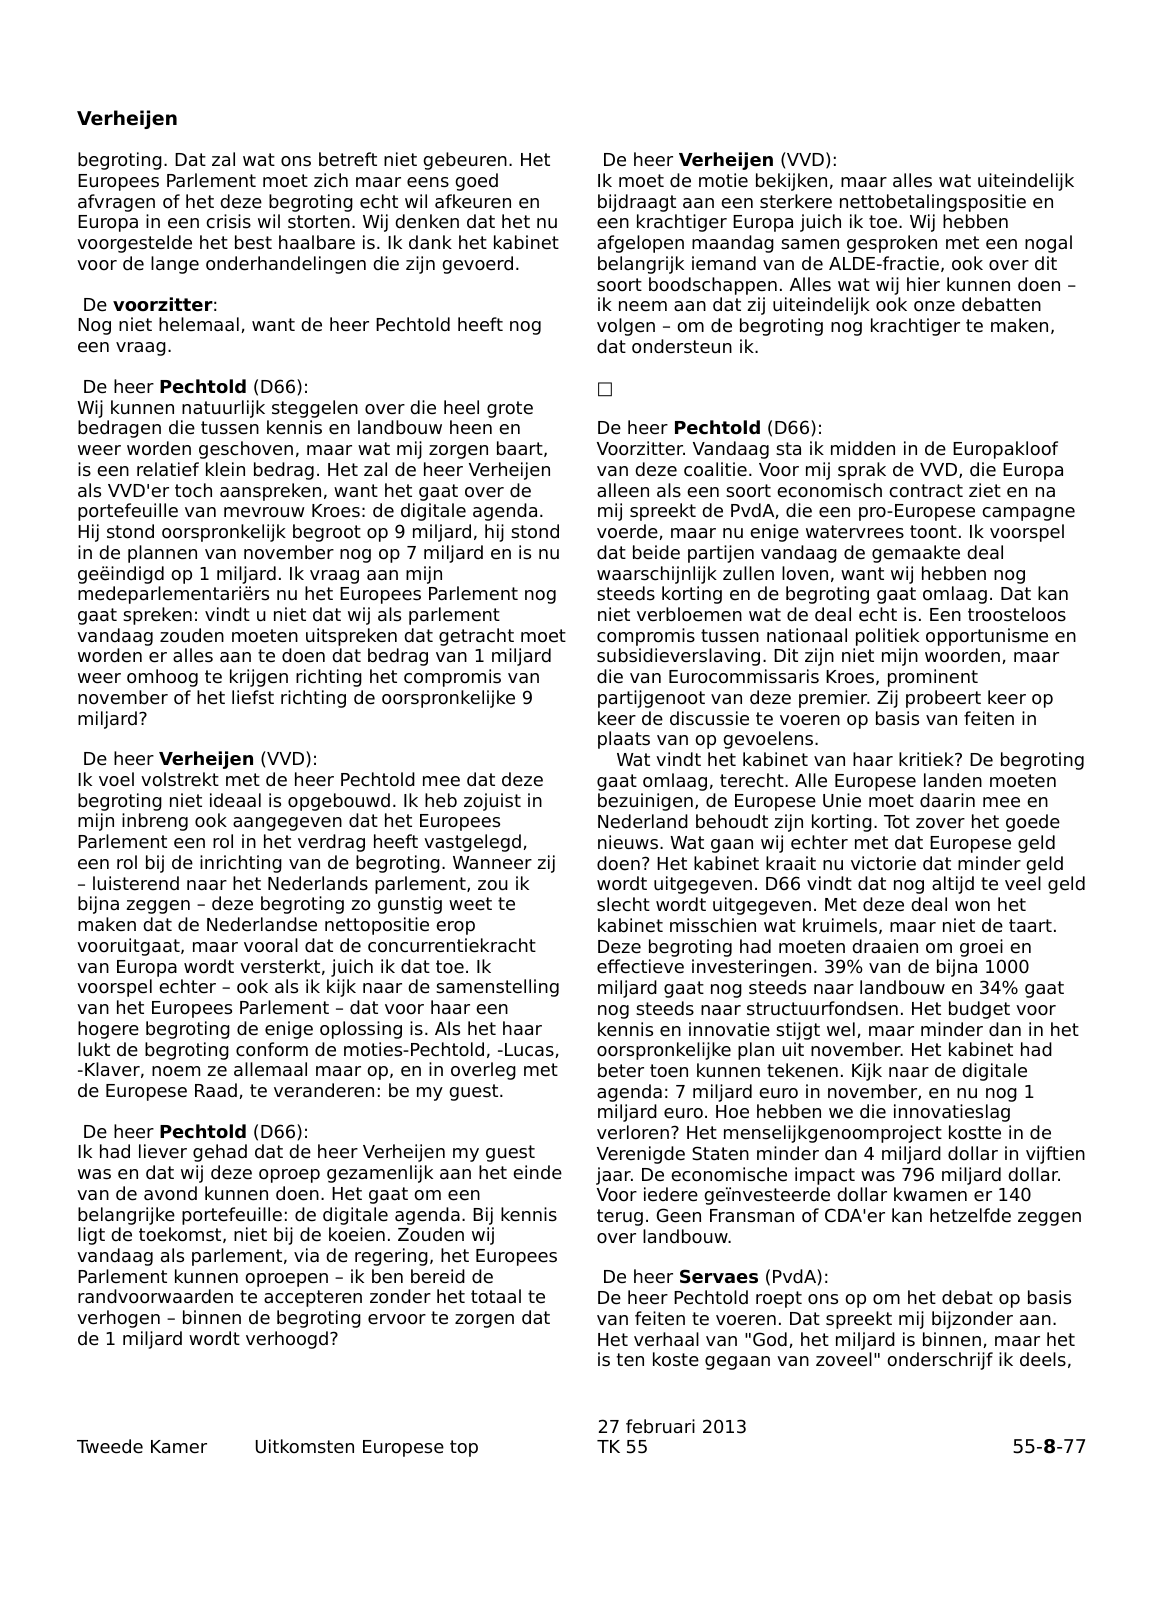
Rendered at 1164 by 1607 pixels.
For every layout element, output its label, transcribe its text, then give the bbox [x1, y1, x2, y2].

text Wat vindt het kabinet van haar kritiek? De begroting gaat omlaag, terecht. Alle Europese landen moeten bezuinigen, de Europese Unie moet daarin mee en Nederland behoudt zijn korting. Tot zover het goede nieuws. Wat gaan wij echter met dat Europese geld doen? Het kabinet kraait nu victorie dat minder geld wordt uitgegeven. D66 vindt dat nog altijd te veel geld slecht wordt uitgegeven. Met deze deal won het kabinet misschien wat kruimels, maar niet de taart. Deze begroting had moeten draaien om groei en effectieve investeringen. 39% van de bijna 1000 miljard gaat nog steeds naar landbouw en 34% gaat nog steeds naar structuurfondsen. Het budget voor kennis en innovatie stijgt wel, maar minder dan in het oorspronkelijke plan uit november. Het kabinet had beter toen kunnen tekenen. Kijk naar de digitale agenda: 7 miljard euro in november, en nu nog 1 miljard euro. Hoe hebben we die innovatieslag verloren? Het menselijkgenoomproject kostte in de Verenigde Staten minder dan 4 miljard dollar in vijftien jaar. De economische impact was 796 miljard dollar. Voor iedere geïnvesteerde dollar kwamen er 140 terug. Geen Fransman of CDA'er kan hetzelfde zeggen over landbouw. [596, 750, 1087, 1247]
text De heer Pechtold (D66): [77, 1122, 567, 1142]
text Voorzitter. Vandaag sta ik midden in de Europakloof van deze coalitie. Voor mij sprak de VVD, die Europa alleen als een soort economisch contract ziet en na mij spreekt de PvdA, die een pro-Europese campagne voerde, maar nu enige watervrees toont. Ik voorspel dat beide partijen vandaag de gemaakte deal waarschijnlijk zullen loven, want wij hebben nog steeds korting en de begroting gaat omlaag. Dat kan niet verbloemen wat de deal echt is. Een troosteloos compromis tussen nationaal politiek opportunisme en subsidieverslaving. Dit zijn niet mijn woorden, maar die van Eurocommissaris Kroes, prominent partijgenoot van deze premier. Zij probeert keer op keer de discussie te voeren op basis van feiten in plaats van op gevoelens. [596, 439, 1087, 750]
text Ik moet de motie bekijken, maar alles wat uiteindelijk bijdraagt aan een sterkere nettobetalingspositie en een krachtiger Europa juich ik toe. Wij hebben afgelopen maandag samen gesproken met een nogal belangrijk iemand van de ALDE-fractie, ook over dit soort boodschappen. Alles wat wij hier kunnen doen – ik neem aan dat zij uiteindelijk ook onze debatten volgen – om de begroting nog krachtiger te maken, dat ondersteun ik. [596, 171, 1087, 357]
text Wij kunnen natuurlijk steggelen over die heel grote bedragen die tussen kennis en landbouw heen en weer worden geschoven, maar wat mij zorgen baart, is een relatief klein bedrag. Het zal de heer Verheijen als VVD'er toch aanspreken, want het gaat over de portefeuille van mevrouw Kroes: de digitale agenda. Hij stond oorspronkelijk begroot op 9 miljard, hij stond in de plannen van november nog op 7 miljard en is nu geëindigd op 1 miljard. Ik vraag aan mijn medeparlementariërs nu het Europees Parlement nog gaat spreken: vindt u niet dat wij als parlement vandaag zouden moeten uitspreken dat getracht moet worden er alles aan te doen dat bedrag van 1 miljard weer omhoog te krijgen richting het compromis van november of het liefst richting de oorspronkelijke 9 miljard? [77, 397, 567, 729]
text Ik had liever gehad dat de heer Verheijen my guest was en dat wij deze oproep gezamenlijk aan het einde van de avond kunnen doen. Het gaat om een belangrijke portefeuille: de digitale agenda. Bij kennis ligt de toekomst, niet bij de koeien. Zouden wij vandaag als parlement, via de regering, het Europees Parlement kunnen oproepen – ik ben bereid de randvoorwaarden te accepteren zonder het totaal te verhogen – binnen de begroting ervoor te zorgen dat de 1 miljard wordt verhoogd? [77, 1142, 567, 1349]
text begroting. Dat zal wat ons betreft niet gebeuren. Het Europees Parlement moet zich maar eens goed afvragen of het deze begroting echt wil afkeuren en Europa in een crisis wil storten. Wij denken dat het nu voorgestelde het best haalbare is. Ik dank het kabinet voor de lange onderhandelingen die zijn gevoerd. [77, 150, 567, 274]
text Ik voel volstrekt met de heer Pechtold mee dat deze begroting niet ideaal is opgebouwd. Ik heb zojuist in mijn inbreng ook aangegeven dat het Europees Parlement een rol in het verdrag heeft vastgelegd, een rol bij de inrichting van de begroting. Wanneer zij – luisterend naar het Nederlands parlement, zou ik bijna zeggen – deze begroting zo gunstig weet te maken dat de Nederlandse nettopositie erop vooruitgaat, maar vooral dat de concurrentiekracht van Europa wordt versterkt, juich ik dat toe. Ik voorspel echter – ook als ik kijk naar de samenstelling van het Europees Parlement – dat voor haar een hogere begroting de enige oplossing is. Als het haar lukt de begroting conform de moties-Pechtold, -Lucas, -Klaver, noem ze allemaal maar op, en in overleg met de Europese Raad, te veranderen: be my guest. [77, 770, 567, 1102]
text De heer Servaes (PvdA): [596, 1267, 1087, 1288]
text □ [596, 377, 1087, 398]
text De heer Pechtold (D66): [596, 418, 1087, 439]
text De heer Pechtold (D66): [77, 377, 567, 397]
text Nog niet helemaal, want de heer Pechtold heeft nog een vraag. [77, 315, 567, 357]
text De heer Verheijen (VVD): [77, 749, 567, 770]
text De voorzitter: [77, 294, 567, 315]
text De heer Pechtold roept ons op om het debat op basis van feiten te voeren. Dat spreekt mij bijzonder aan. Het verhaal van "God, het miljard is binnen, maar het is ten koste gegaan van zoveel" onderschrijf ik deels, [596, 1288, 1087, 1371]
text De heer Verheijen (VVD): [596, 150, 1087, 171]
